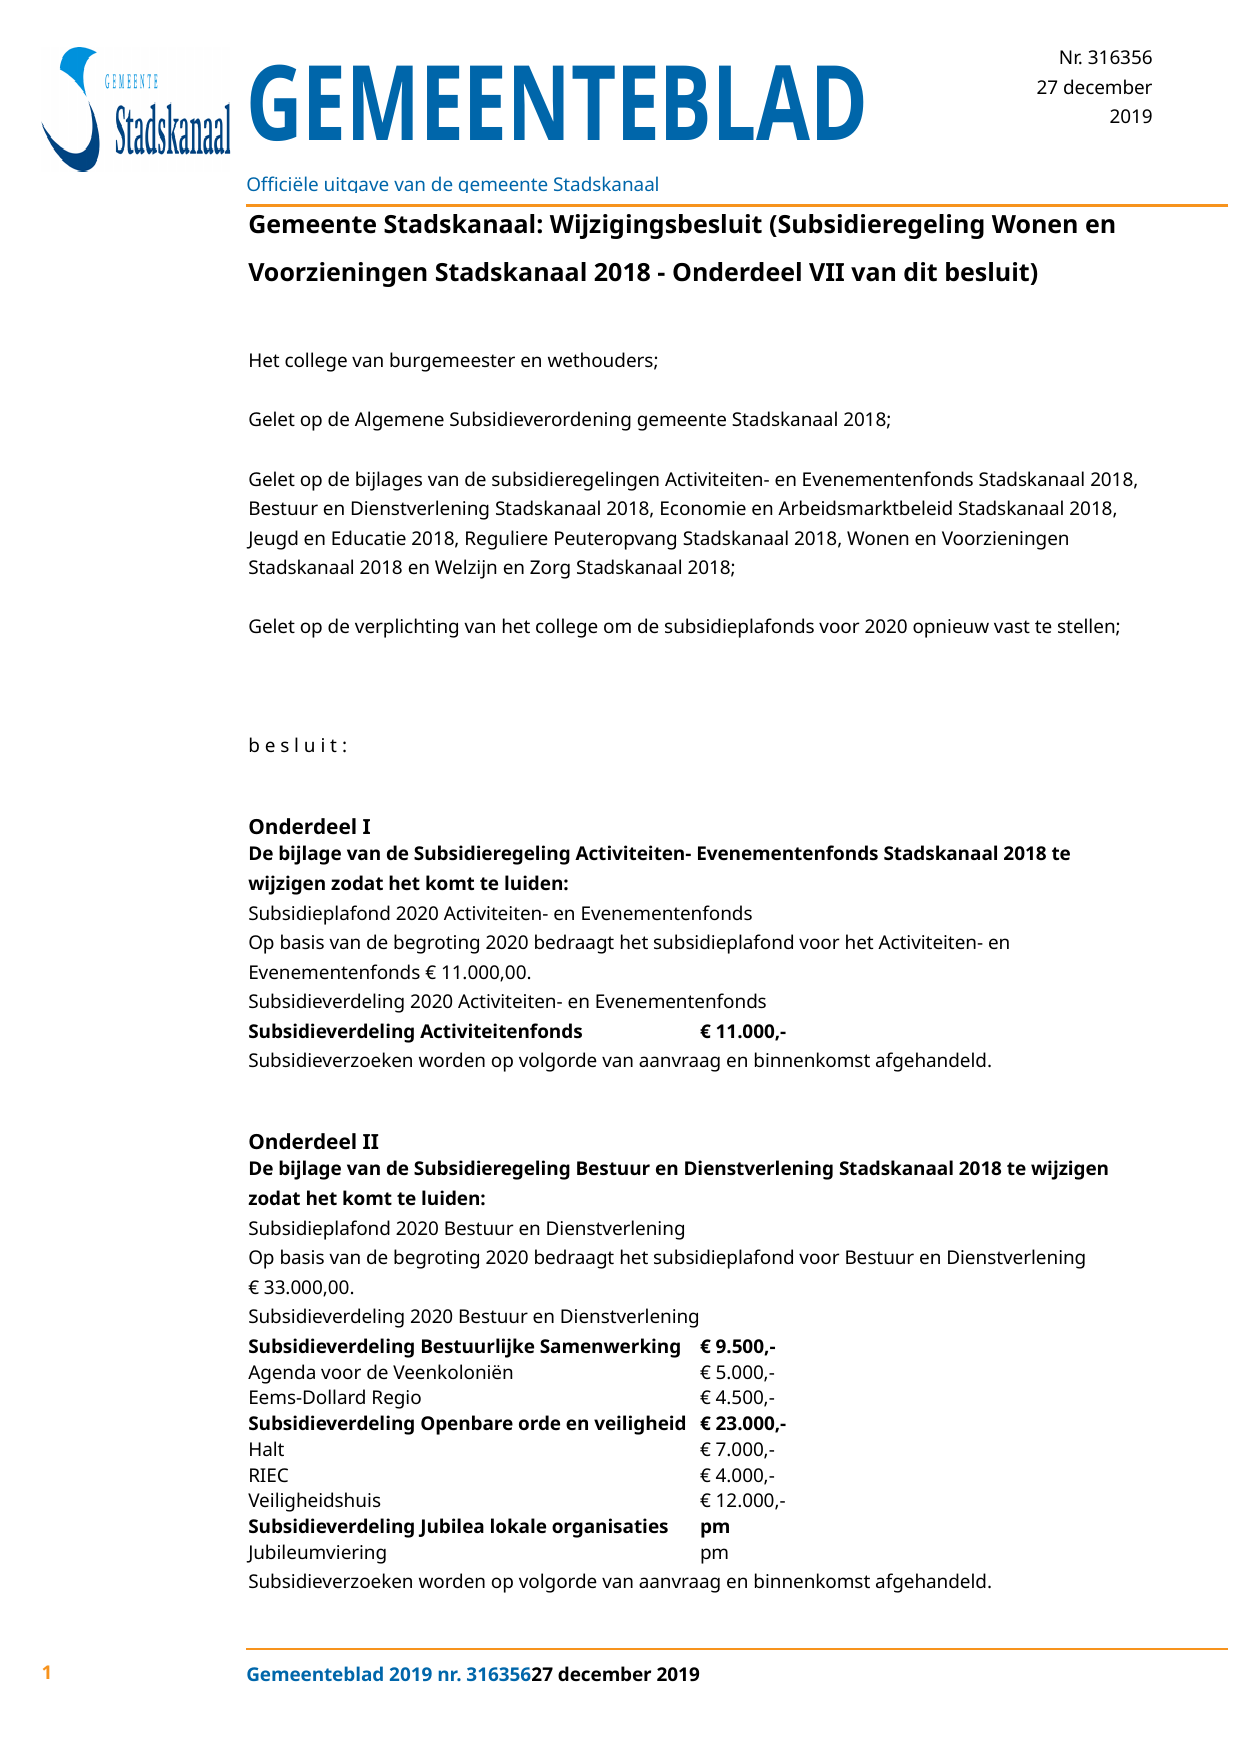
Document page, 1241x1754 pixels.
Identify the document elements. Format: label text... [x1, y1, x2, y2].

text De bijlage van de Subsidieregeling Bestuur en Dienstverlening Stadskanaal 2018 te wijzigen zodat het komt te luiden: [248, 1156, 1152, 1211]
table_header Subsidieverdeling Bestuurlijke Samenwerking [248, 1333, 700, 1359]
text Subsidieplafond 2020 Activiteiten- en Evenementenfonds [248, 900, 1152, 925]
text Gemeente Stadskanaal: Wijzigingsbesluit (Subsidieregeling Wonen en Voorzieningen Stadskanaal 2018 - Onderdeel VII van dit besluit) [248, 207, 1152, 288]
table_cell Halt [248, 1436, 700, 1462]
text Subsidieplafond 2020 Bestuur en Dienstverlening [248, 1215, 1152, 1240]
table_cell Veiligheidshuis [248, 1488, 700, 1513]
text Op basis van de begroting 2020 bedraagt het subsidieplafond voor het Activiteiten- en Evenementenfonds € 11.000,00. [248, 929, 1152, 984]
text Het college van burgemeester en wethouders; [248, 347, 1152, 373]
text Subsidieverzoeken worden op volgorde van aanvraag en binnenkomst afgehandeld. [248, 1047, 1152, 1073]
table_cell Agenda voor de Veenkoloniën [248, 1359, 700, 1384]
text Subsidieverzoeken worden op volgorde van aanvraag en binnenkomst afgehandeld. [248, 1568, 1152, 1594]
table_header Subsidieverdeling Activiteitenfonds [248, 1018, 700, 1044]
text Subsidieverdeling 2020 Activiteiten- en Evenementenfonds [248, 988, 1152, 1014]
table_cell pm [700, 1513, 1152, 1539]
text Gelet op de Algemene Subsidieverordening gemeente Stadskanaal 2018; [248, 407, 1152, 432]
table_cell € 4.500,- [700, 1385, 1152, 1410]
table_cell € 7.000,- [700, 1436, 1152, 1462]
table_cell € 4.000,- [700, 1462, 1152, 1487]
text Gelet op de verplichting van het college om de subsidieplafonds voor 2020 opnieuw vast te stellen; [248, 614, 1152, 639]
text Subsidieverdeling 2020 Bestuur en Dienstverlening [248, 1303, 1152, 1329]
text Op basis van de begroting 2020 bedraagt het subsidieplafond voor Bestuur en Dienstverlening € 33.000,00. [248, 1244, 1152, 1299]
text Gelet op de bijlages van de subsidieregelingen Activiteiten- en Evenementenfonds Stadskanaal 2018, Bestuur en Dienstverlening Stadskanaal 2018, Economie en Arbeidsmarktbeleid Stadskanaal 2018, Jeugd en Educatie 2018, Reguliere Peuteropvang Stadskanaal 2018, Wonen en Voorzieningen Stadskanaal 2018 en Welzijn en Zorg Stadskanaal 2018; [248, 466, 1152, 580]
table_header € 11.000,- [700, 1018, 1152, 1044]
picture [41, 47, 231, 172]
text b e s l u i t : [248, 732, 1152, 758]
table_cell Jubileumviering [248, 1539, 700, 1565]
text Onderdeel II [248, 1127, 1152, 1156]
table_cell Subsidieverdeling Openbare orde en veiligheid [248, 1410, 700, 1436]
table_header € 9.500,- [700, 1333, 1152, 1359]
table_cell € 5.000,- [700, 1359, 1152, 1384]
table_cell Eems-Dollard Regio [248, 1385, 700, 1410]
table_cell pm [700, 1539, 1152, 1565]
text Onderdeel I [248, 812, 1152, 841]
table_cell Subsidieverdeling Jubilea lokale organisaties [248, 1513, 700, 1539]
text De bijlage van de Subsidieregeling Activiteiten- Evenementenfonds Stadskanaal 2018 te wijzigen zodat het komt te luiden: [248, 841, 1152, 896]
table_cell € 23.000,- [700, 1410, 1152, 1436]
table_cell RIEC [248, 1462, 700, 1487]
table_cell € 12.000,- [700, 1488, 1152, 1513]
